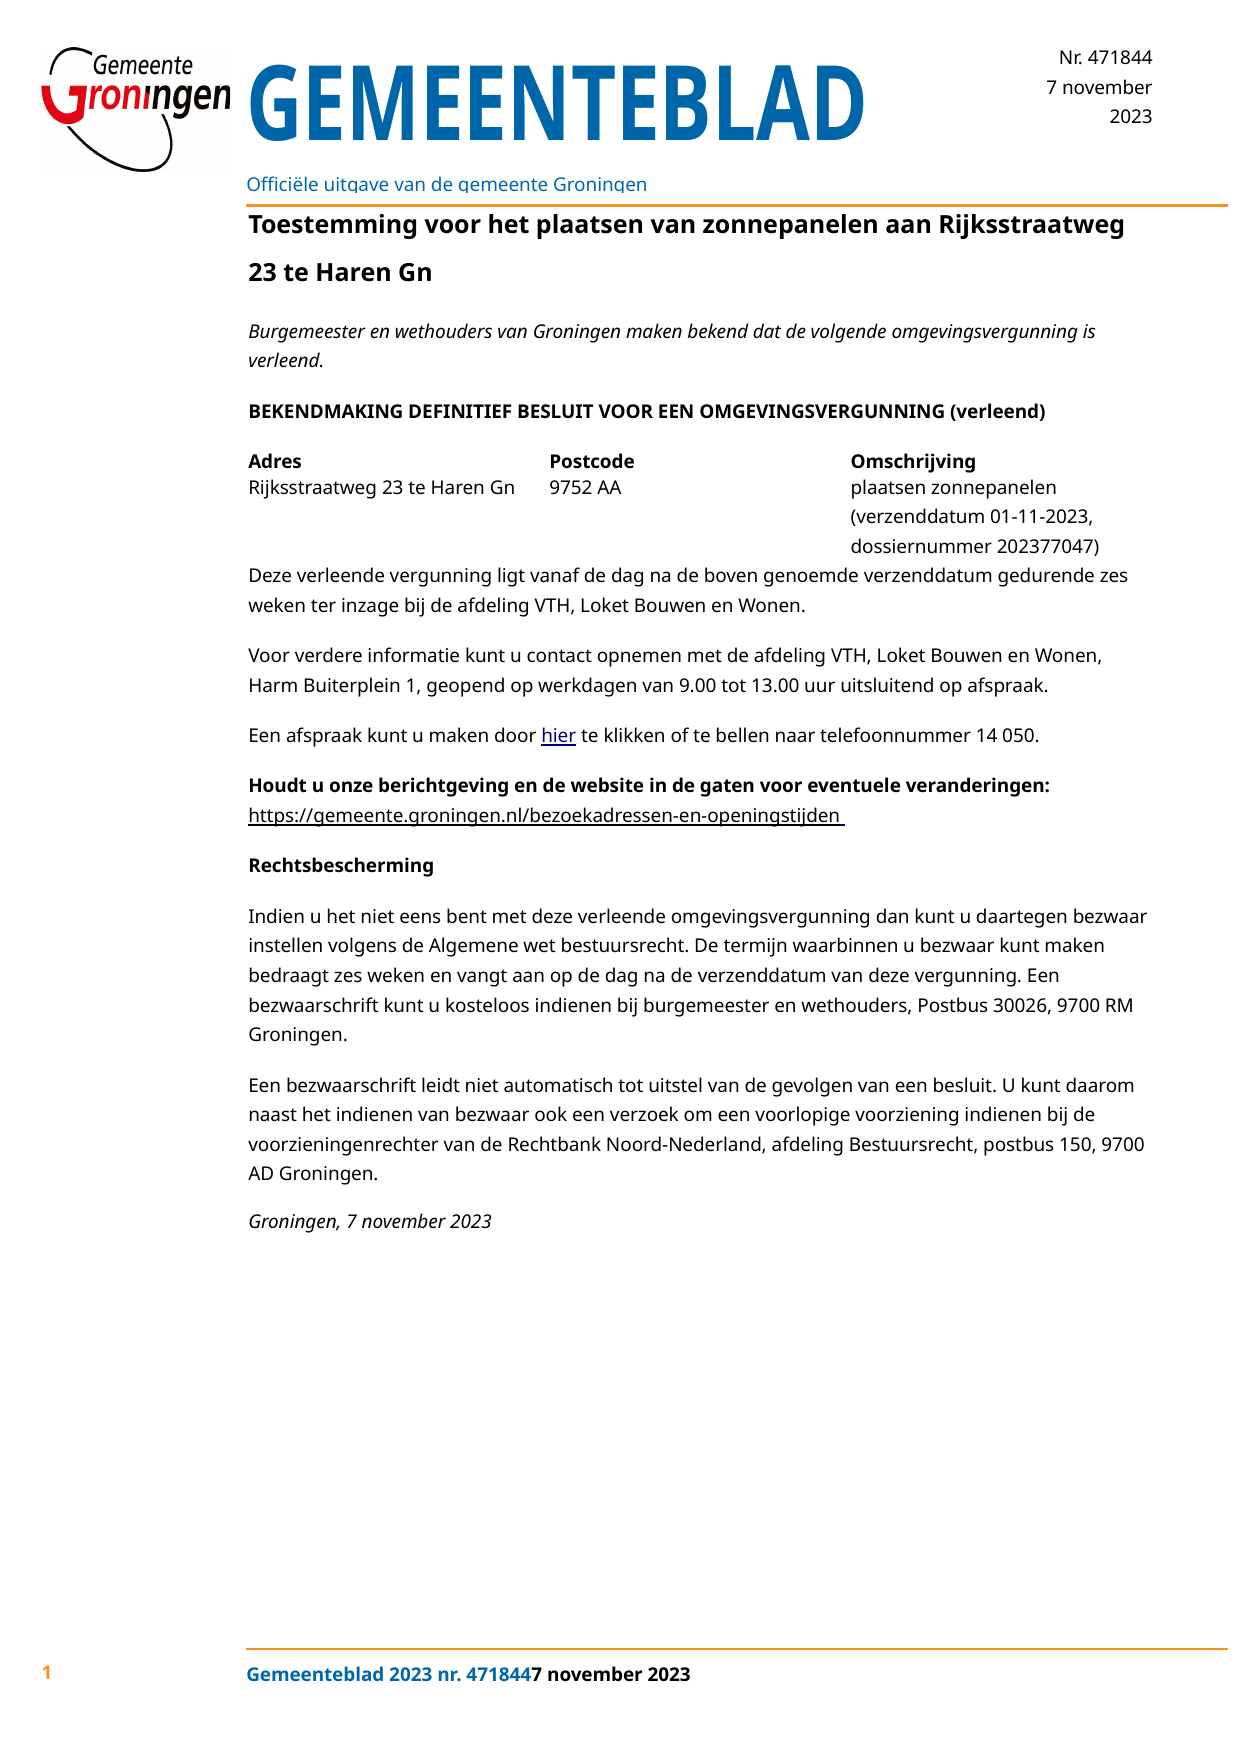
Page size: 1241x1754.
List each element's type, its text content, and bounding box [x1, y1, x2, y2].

table_header Omschrijving [850, 449, 1152, 474]
text Indien u het niet eens bent met deze verleende omgevingsvergunning dan kunt u daartegen bezwaar instellen volgens de Algemene wet bestuursrecht. De termijn waarbinnen u bezwaar kunt maken bedraagt zes weken en vangt aan op de dag na de verzenddatum van deze vergunning. Een bezwaarschrift kunt u kosteloos indienen bij burgemeester en wethouders, Postbus 30026, 9700 RM Groningen. [248, 903, 1152, 1047]
text Groningen, 7 november 2023 [248, 1208, 1152, 1234]
picture [41, 47, 231, 172]
table_cell plaatsen zonnepanelen (verzenddatum 01-11-2023, dossiernummer 202377047) [850, 474, 1152, 559]
table_cell 9752 AA [549, 474, 850, 559]
text Deze verleende vergunning ligt vanaf de dag na de boven genoemde verzenddatum gedurende zes weken ter inzage bij de afdeling VTH, Loket Bouwen en Wonen. [248, 562, 1152, 618]
text Toestemming voor het plaatsen van zonnepanelen aan Rijksstraatweg 23 te Haren Gn [248, 207, 1152, 288]
table_header Adres [248, 449, 549, 474]
text Voor verdere informatie kunt u contact opnemen met de afdeling VTH, Loket Bouwen en Wonen, Harm Buiterplein 1, geopend op werkdagen van 9.00 tot 13.00 uur uitsluitend op afspraak. [248, 642, 1152, 698]
text Een afspraak kunt u maken door hier te klikken of te bellen naar telefoonnummer 14 050. [248, 722, 1152, 748]
text BEKENDMAKING DEFINITIEF BESLUIT VOOR EEN OMGEVINGSVERGUNNING (verleend) [248, 398, 1152, 424]
text Houdt u onze berichtgeving en de website in de gaten voor eventuele veranderingen: https://gemeente.groningen.nl/bezoekadressen-en-openingstijden [248, 773, 1152, 828]
text Rechtsbescherming [248, 853, 1152, 878]
table_cell Rijksstraatweg 23 te Haren Gn [248, 474, 549, 559]
text Een bezwaarschrift leidt niet automatisch tot uitstel van de gevolgen van een besluit. U kunt daarom naast het indienen van bezwaar ook een verzoek om een voorlopige voorziening indienen bij de voorzieningenrechter van de Rechtbank Noord-Nederland, afdeling Bestuursrecht, postbus 150, 9700 AD Groningen. [248, 1072, 1152, 1186]
table_header Postcode [549, 449, 850, 474]
text Burgemeester en wethouders van Groningen maken bekend dat de volgende omgevingsvergunning is verleend. [248, 318, 1152, 373]
